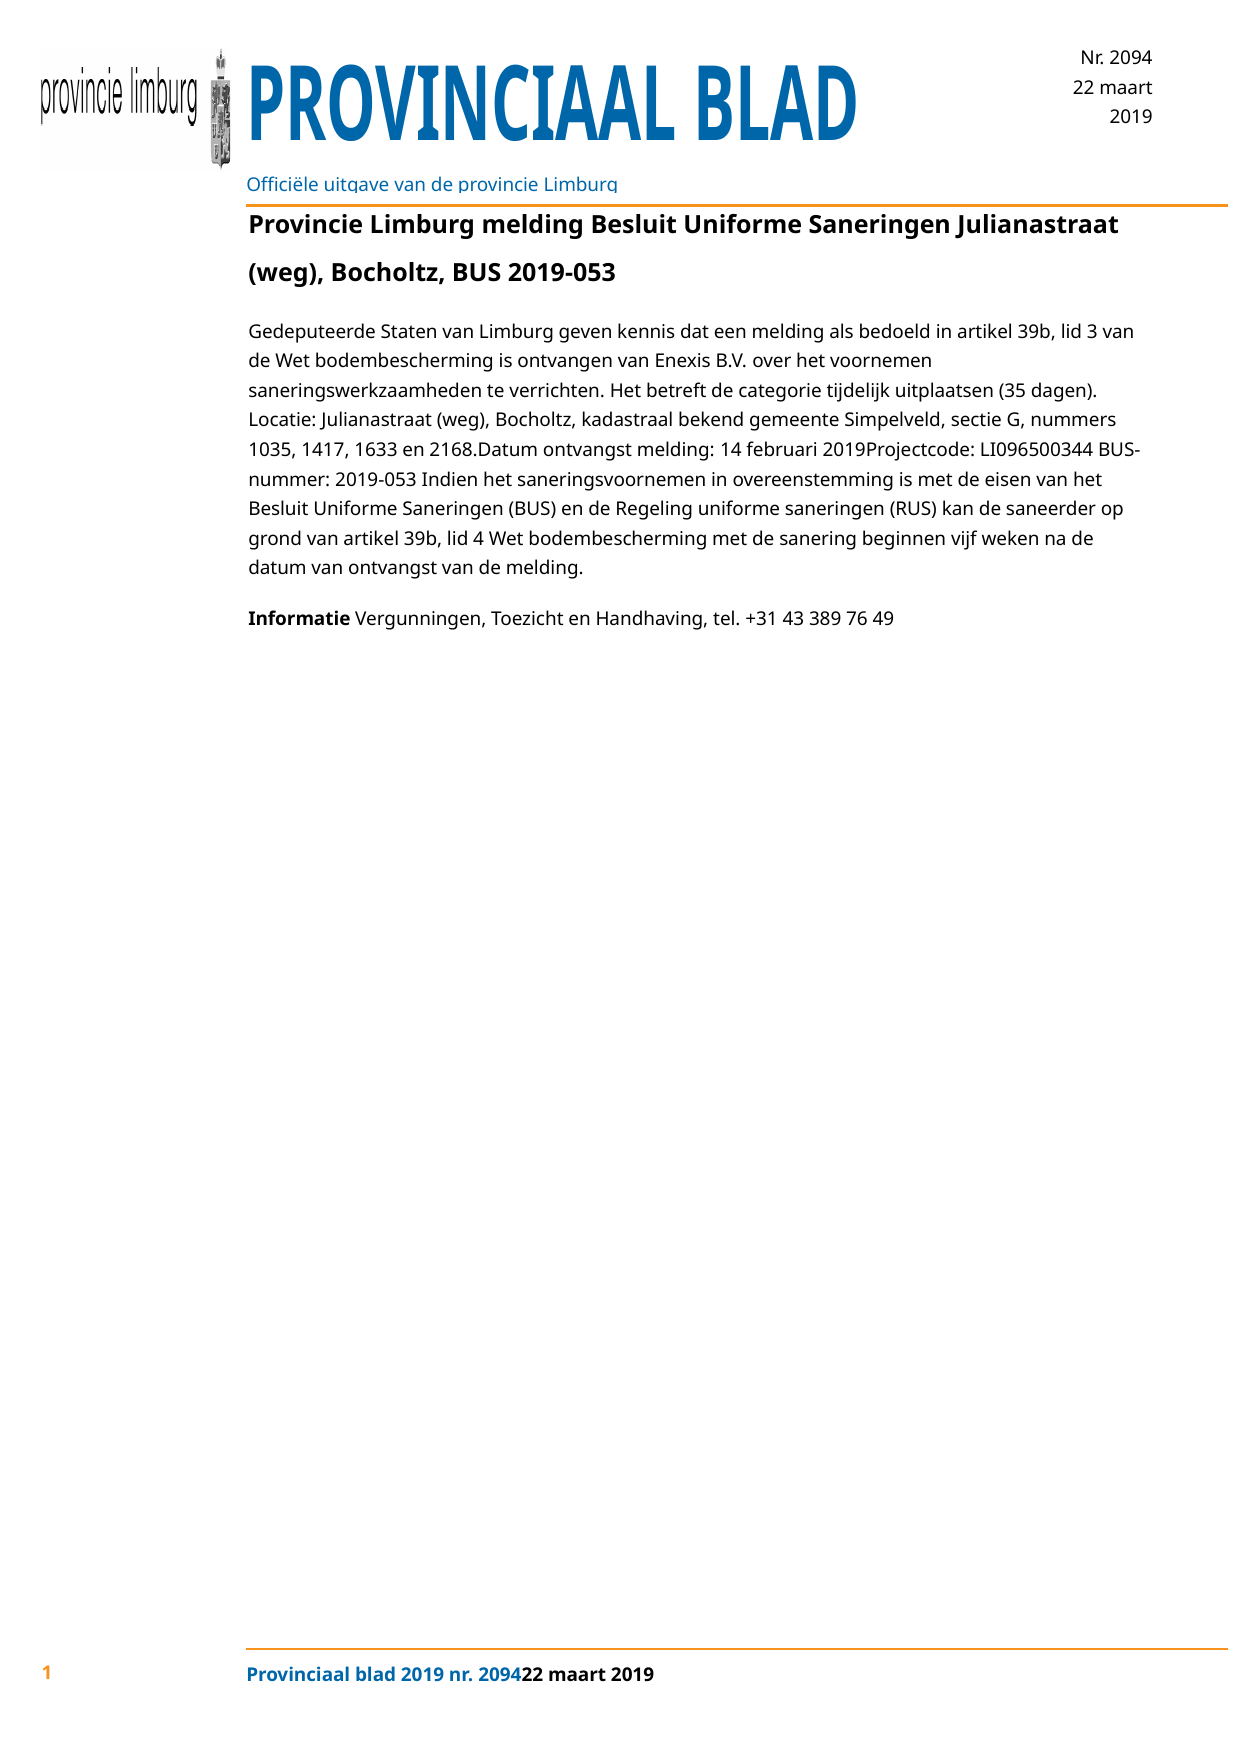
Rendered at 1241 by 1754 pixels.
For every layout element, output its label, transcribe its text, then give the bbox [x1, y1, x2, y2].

picture [41, 47, 231, 172]
text Provincie Limburg melding Besluit Uniforme Saneringen Julianastraat (weg), Bocholtz, BUS 2019-053 [248, 207, 1152, 288]
text Informatie Vergunningen, Toezicht en Handhaving, tel. +31 43 389 76 49 [248, 605, 1152, 631]
text Gedeputeerde Staten van Limburg geven kennis dat een melding als bedoeld in artikel 39b, lid 3 van de Wet bodembescherming is ontvangen van Enexis B.V. over het voornemen saneringswerkzaamheden te verrichten. Het betreft de categorie tijdelijk uitplaatsen (35 dagen). Locatie: Julianastraat (weg), Bocholtz, kadastraal bekend gemeente Simpelveld, sectie G, nummers 1035, 1417, 1633 en 2168.Datum ontvangst melding: 14 februari 2019Projectcode: LI096500344 BUS-nummer: 2019-053 Indien het saneringsvoornemen in overeenstemming is met de eisen van het Besluit Uniforme Saneringen (BUS) en de Regeling uniforme saneringen (RUS) kan de saneerder op grond van artikel 39b, lid 4 Wet bodembescherming met de sanering beginnen vijf weken na de datum van ontvangst van de melding. [248, 318, 1152, 580]
